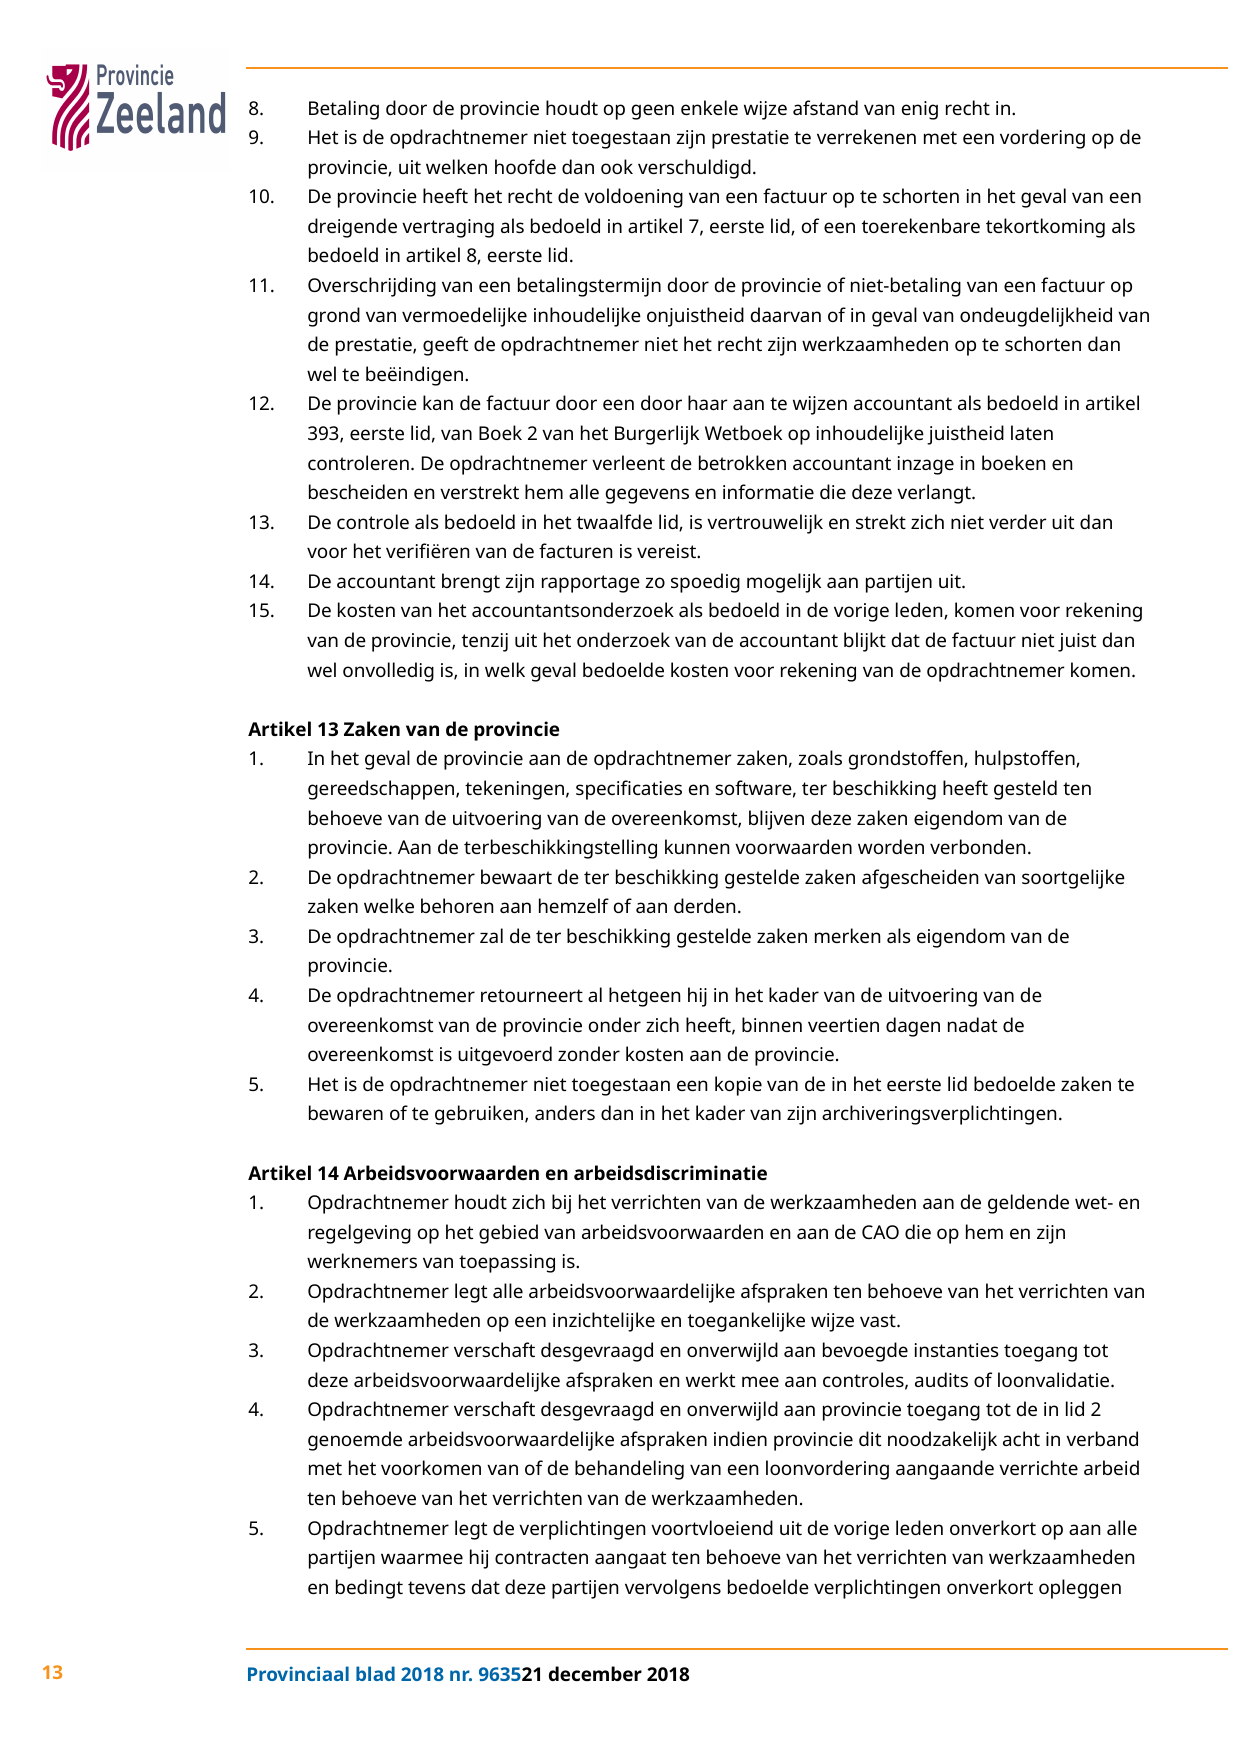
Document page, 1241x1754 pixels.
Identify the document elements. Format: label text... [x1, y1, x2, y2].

list Overschrijding van een betalingstermijn door de provincie of niet-betaling van een factuur op grond van vermoedelijke inhoudelijke onjuistheid daarvan of in geval van ondeugdelijkheid van de prestatie, geeft de opdrachtnemer niet het recht zijn werkzaamheden op te schorten dan wel te beëindigen. [248, 272, 1152, 387]
list De kosten van het accountantsonderzoek als bedoeld in de vorige leden, komen voor rekening van de provincie, tenzij uit het onderzoek van de accountant blijkt dat de factuur niet juist dan wel onvolledig is, in welk geval bedoelde kosten voor rekening van de opdrachtnemer komen. [248, 598, 1152, 683]
list In het geval de provincie aan de opdrachtnemer zaken, zoals grondstoffen, hulpstoffen, gereedschappen, tekeningen, specificaties en software, ter beschikking heeft gesteld ten behoeve van de uitvoering van de overeenkomst, blijven deze zaken eigendom van de provincie. Aan de terbeschikkingstelling kunnen voorwaarden worden verbonden. [248, 746, 1152, 860]
list Het is de opdrachtnemer niet toegestaan zijn prestatie te verrekenen met een vordering op de provincie, uit welken hoofde dan ook verschuldigd. [248, 124, 1152, 180]
list De opdrachtnemer retourneert al hetgeen hij in het kader van de uitvoering van de overeenkomst van de provincie onder zich heeft, binnen veertien dagen nadat de overeenkomst is uitgevoerd zonder kosten aan de provincie. [248, 982, 1152, 1067]
list Opdrachtnemer verschaft desgevraagd en onverwijld aan bevoegde instanties toegang tot deze arbeidsvoorwaardelijke afspraken en werkt mee aan controles, audits of loonvalidatie. [248, 1337, 1152, 1393]
list De controle als bedoeld in het twaalfde lid, is vertrouwelijk en strekt zich niet verder uit dan voor het verifiëren van de facturen is vereist. [248, 509, 1152, 564]
list Het is de opdrachtnemer niet toegestaan een kopie van de in het eerste lid bedoelde zaken te bewaren of te gebruiken, anders dan in het kader van zijn archiveringsverplichtingen. [248, 1071, 1152, 1126]
list Opdrachtnemer houdt zich bij het verrichten van de werkzaamheden aan de geldende wet- en regelgeving op het gebied van arbeidsvoorwaarden en aan de CAO die op hem en zijn werknemers van toepassing is. [248, 1189, 1152, 1274]
list De provincie kan de factuur door een door haar aan te wijzen accountant als bedoeld in artikel 393, eerste lid, van Boek 2 van het Burgerlijk Wetboek op inhoudelijke juistheid laten controleren. De opdrachtnemer verleent de betrokken accountant inzage in boeken en bescheiden en verstrekt hem alle gegevens en informatie die deze verlangt. [248, 391, 1152, 505]
list De accountant brengt zijn rapportage zo spoedig mogelijk aan partijen uit. [248, 568, 1152, 594]
list Opdrachtnemer legt de verplichtingen voortvloeiend uit de vorige leden onverkort op aan alle partijen waarmee hij contracten aangaat ten behoeve van het verrichten van werkzaamheden en bedingt tevens dat deze partijen vervolgens bedoelde verplichtingen onverkort opleggen [248, 1515, 1152, 1600]
list De provincie heeft het recht de voldoening van een factuur op te schorten in het geval van een dreigende vertraging als bedoeld in artikel 7, eerste lid, of een toerekenbare tekortkoming als bedoeld in artikel 8, eerste lid. [248, 183, 1152, 268]
text Artikel 13 Zaken van de provincie [248, 716, 1152, 742]
list Betaling door de provincie houdt op geen enkele wijze afstand van enig recht in. [248, 95, 1152, 121]
picture [41, 47, 231, 172]
list Opdrachtnemer verschaft desgevraagd en onverwijld aan provincie toegang tot de in lid 2 genoemde arbeidsvoorwaardelijke afspraken indien provincie dit noodzakelijk acht in verband met het voorkomen van of de behandeling van een loonvordering aangaande verrichte arbeid ten behoeve van het verrichten van de werkzaamheden. [248, 1396, 1152, 1511]
text Artikel 14 Arbeidsvoorwaarden en arbeidsdiscriminatie [248, 1160, 1152, 1186]
list De opdrachtnemer zal de ter beschikking gestelde zaken merken als eigendom van de provincie. [248, 923, 1152, 978]
list Opdrachtnemer legt alle arbeidsvoorwaardelijke afspraken ten behoeve van het verrichten van de werkzaamheden op een inzichtelijke en toegankelijke wijze vast. [248, 1278, 1152, 1333]
list De opdrachtnemer bewaart de ter beschikking gestelde zaken afgescheiden van soortgelijke zaken welke behoren aan hemzelf of aan derden. [248, 864, 1152, 919]
